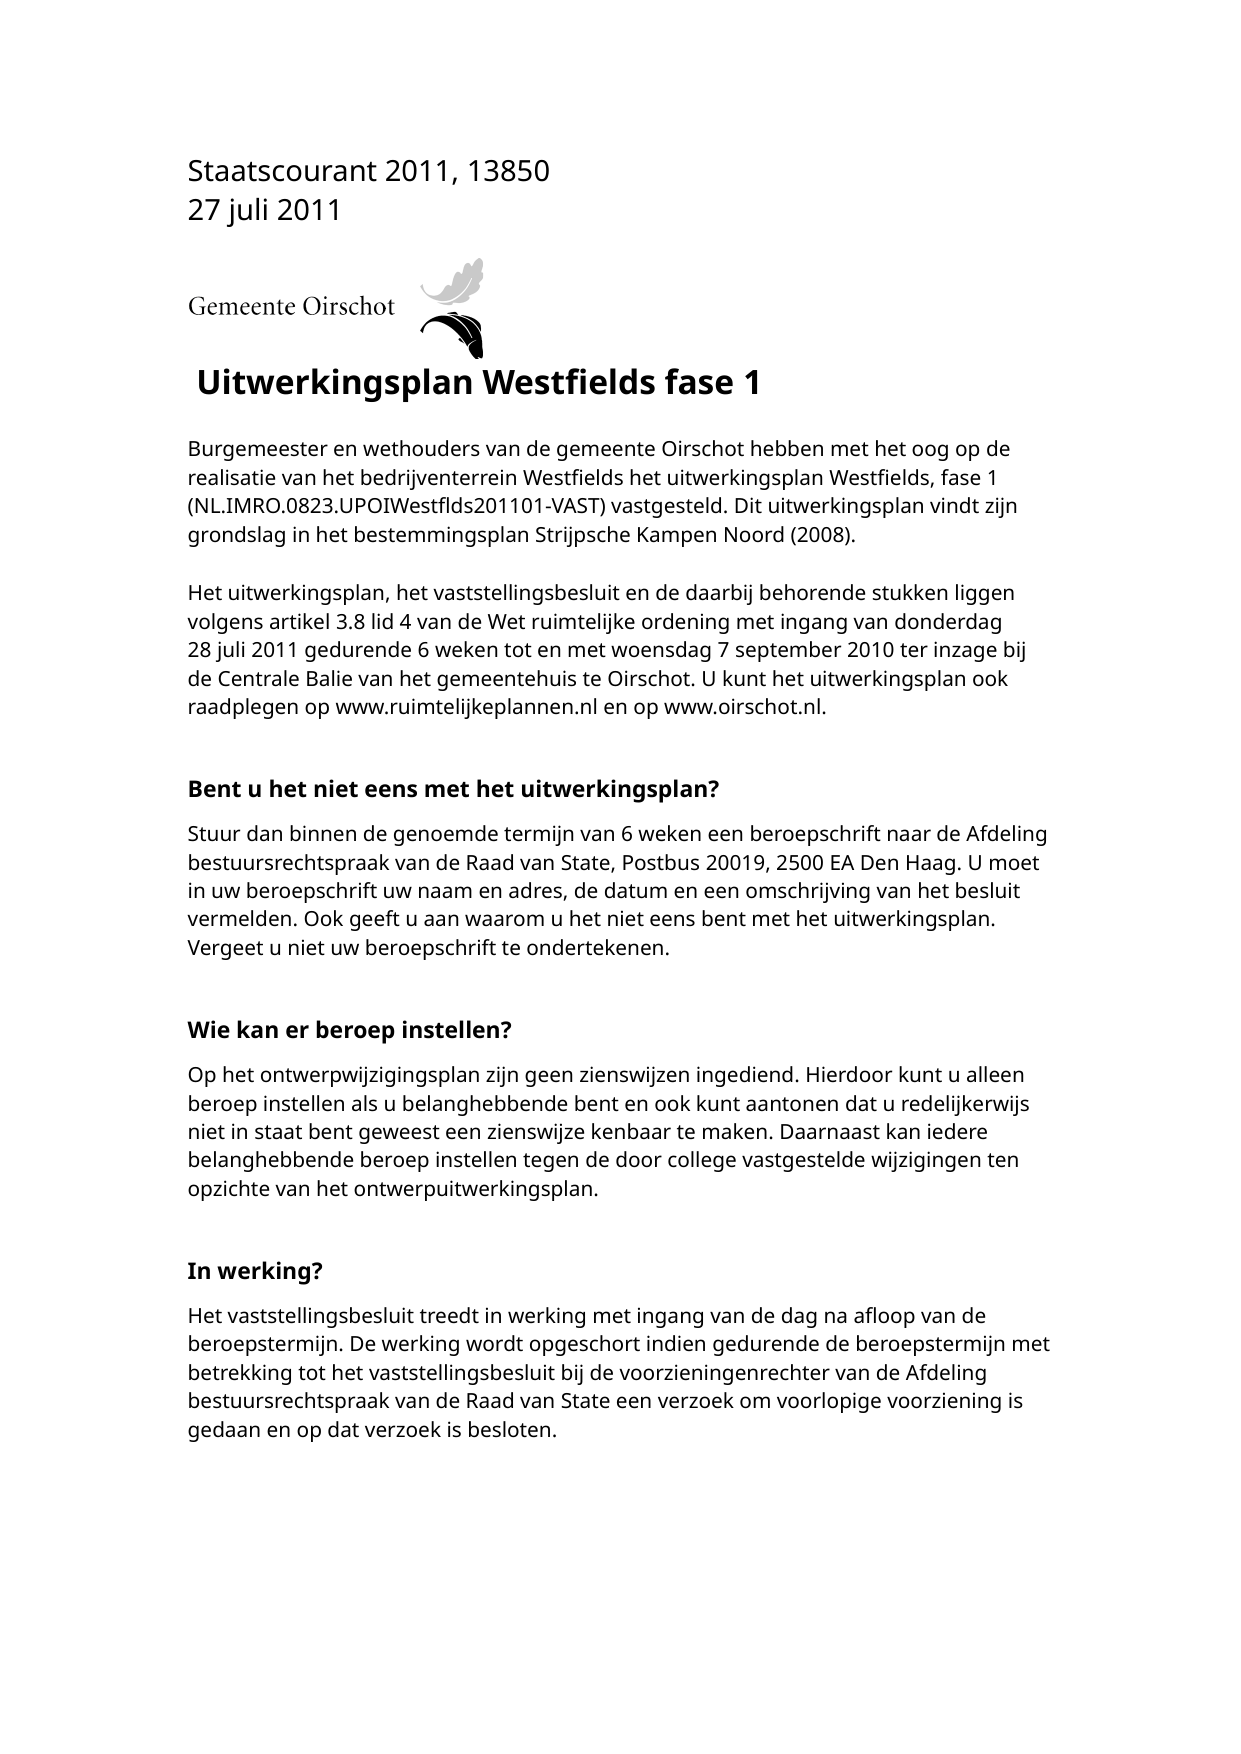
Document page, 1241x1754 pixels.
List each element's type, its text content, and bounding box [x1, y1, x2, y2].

subtitle In werking? [187, 1255, 1053, 1286]
subtitle Uitwerkingsplan Westfields fase 1 [187, 271, 1053, 404]
text Het uitwerkingsplan, het vaststellingsbesluit en de daarbij behorende stukken liggen volgens artikel 3.8 lid 4 van de Wet ruimtelijke ordening met ingang van donderdag 28 juli 2011 gedurende 6 weken tot en met woensdag 7 september 2010 ter inzage bij de Centrale Balie van het gemeentehuis te Oirschot. U kunt het uitwerkingsplan ook raadplegen op www.ruimtelijkeplannen.nl en op www.oirschot.nl. [187, 578, 1053, 721]
text 27 juli 2011 [187, 190, 1053, 229]
picture [187, 258, 484, 359]
text Het vaststellingsbesluit treedt in werking met ingang van de dag na afloop van de beroepstermijn. De werking wordt opgeschort indien gedurende de beroepstermijn met betrekking tot het vaststellingsbesluit bij de voorzieningenrechter van de Afdeling bestuursrechtspraak van de Raad van State een verzoek om voorlopige voorziening is gedaan en op dat verzoek is besloten. [187, 1301, 1053, 1443]
subtitle Bent u het niet eens met het uitwerkingsplan? [187, 773, 1053, 804]
subtitle Wie kan er beroep instellen? [187, 1014, 1053, 1045]
text Op het ontwerpwijzigingsplan zijn geen zienswijzen ingediend. Hierdoor kunt u alleen beroep instellen als u belanghebbende bent en ook kunt aantonen dat u redelijkerwijs niet in staat bent geweest een zienswijze kenbaar te maken. Daarnaast kan iedere belanghebbende beroep instellen tegen de door college vastgestelde wijzigingen ten opzichte van het ontwerpuitwerkingsplan. [187, 1060, 1053, 1202]
text Stuur dan binnen de genoemde termijn van 6 weken een beroepschrift naar de Afdeling bestuursrechtspraak van de Raad van State, Postbus 20019, 2500 EA Den Haag. U moet in uw beroepschrift uw naam en adres, de datum en een omschrijving van het besluit vermelden. Ook geeft u aan waarom u het niet eens bent met het uitwerkingsplan. Vergeet u niet uw beroepschrift te ondertekenen. [187, 819, 1053, 961]
text Burgemeester en wethouders van de gemeente Oirschot hebben met het oog op de realisatie van het bedrijventerrein Westfields het uitwerkingsplan Westfields, fase 1 (NL.IMRO.0823.UPOIWestflds201101-VAST) vastgesteld. Dit uitwerkingsplan vindt zijn grondslag in het bestemmingsplan Strijpsche Kampen Noord (2008). [187, 434, 1053, 548]
text Staatscourant 2011, 13850 [187, 150, 1053, 190]
